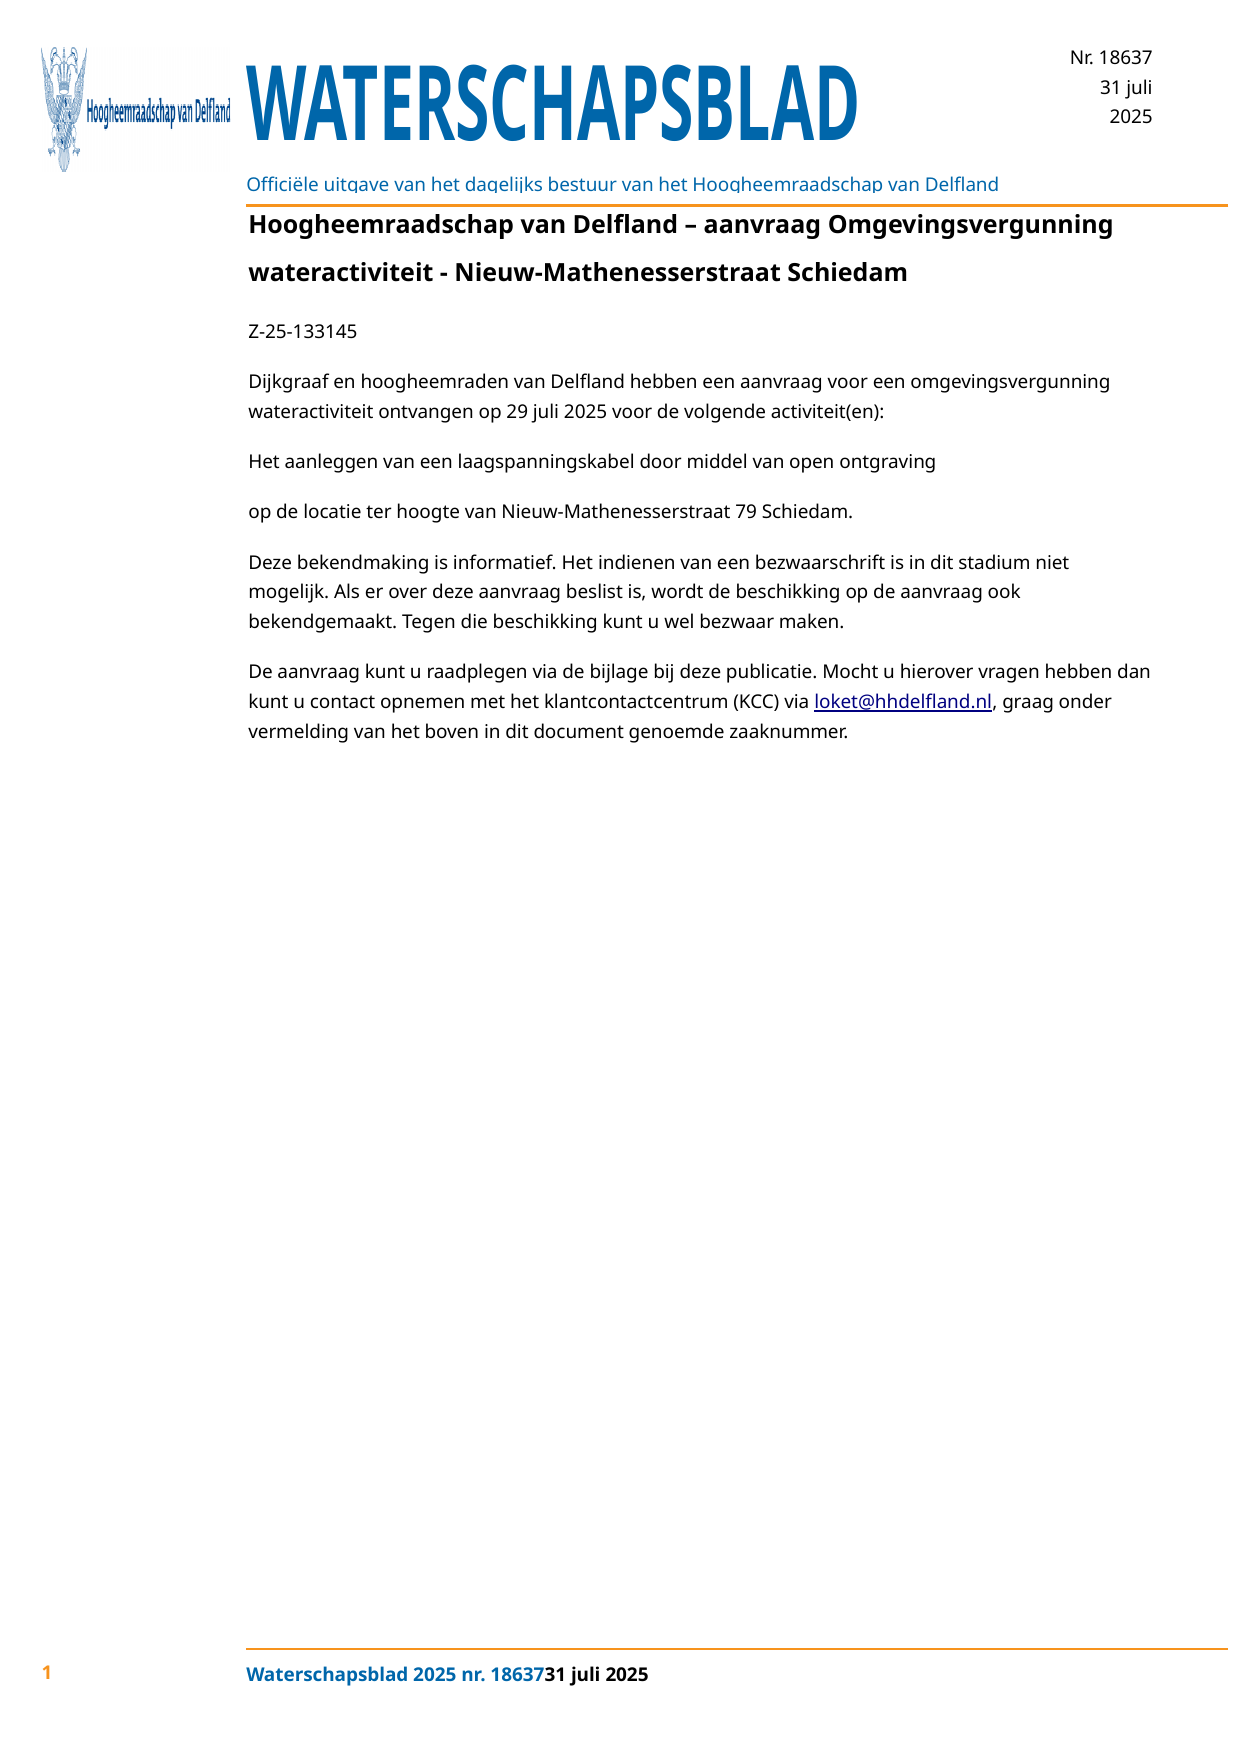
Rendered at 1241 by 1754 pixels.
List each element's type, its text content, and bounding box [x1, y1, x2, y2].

text Z-25-133145 [248, 318, 1152, 344]
text Het aanleggen van een laagspanningskabel door middel van open ontgraving [248, 448, 1152, 474]
text op de locatie ter hoogte van Nieuw-Mathenesserstraat 79 Schiedam. [248, 499, 1152, 524]
text Hoogheemraadschap van Delfland – aanvraag Omgevingsvergunning wateractiviteit - Nieuw-Mathenesserstraat Schiedam [248, 207, 1152, 288]
text Dijkgraaf en hoogheemraden van Delfland hebben een aanvraag voor een omgevingsvergunning wateractiviteit ontvangen op 29 juli 2025 voor de volgende activiteit(en): [248, 368, 1152, 424]
text De aanvraag kunt u raadplegen via de bijlage bij deze publicatie. Mocht u hierover vragen hebben dan kunt u contact opnemen met het klantcontactcentrum (KCC) via loket@hhdelfland.nl, graag onder vermelding van het boven in dit document genoemde zaaknummer. [248, 659, 1152, 744]
picture [41, 47, 231, 172]
text Deze bekendmaking is informatief. Het indienen van een bezwaarschrift is in dit stadium niet mogelijk. Als er over deze aanvraag beslist is, wordt de beschikking op de aanvraag ook bekendgemaakt. Tegen die beschikking kunt u wel bezwaar maken. [248, 549, 1152, 634]
